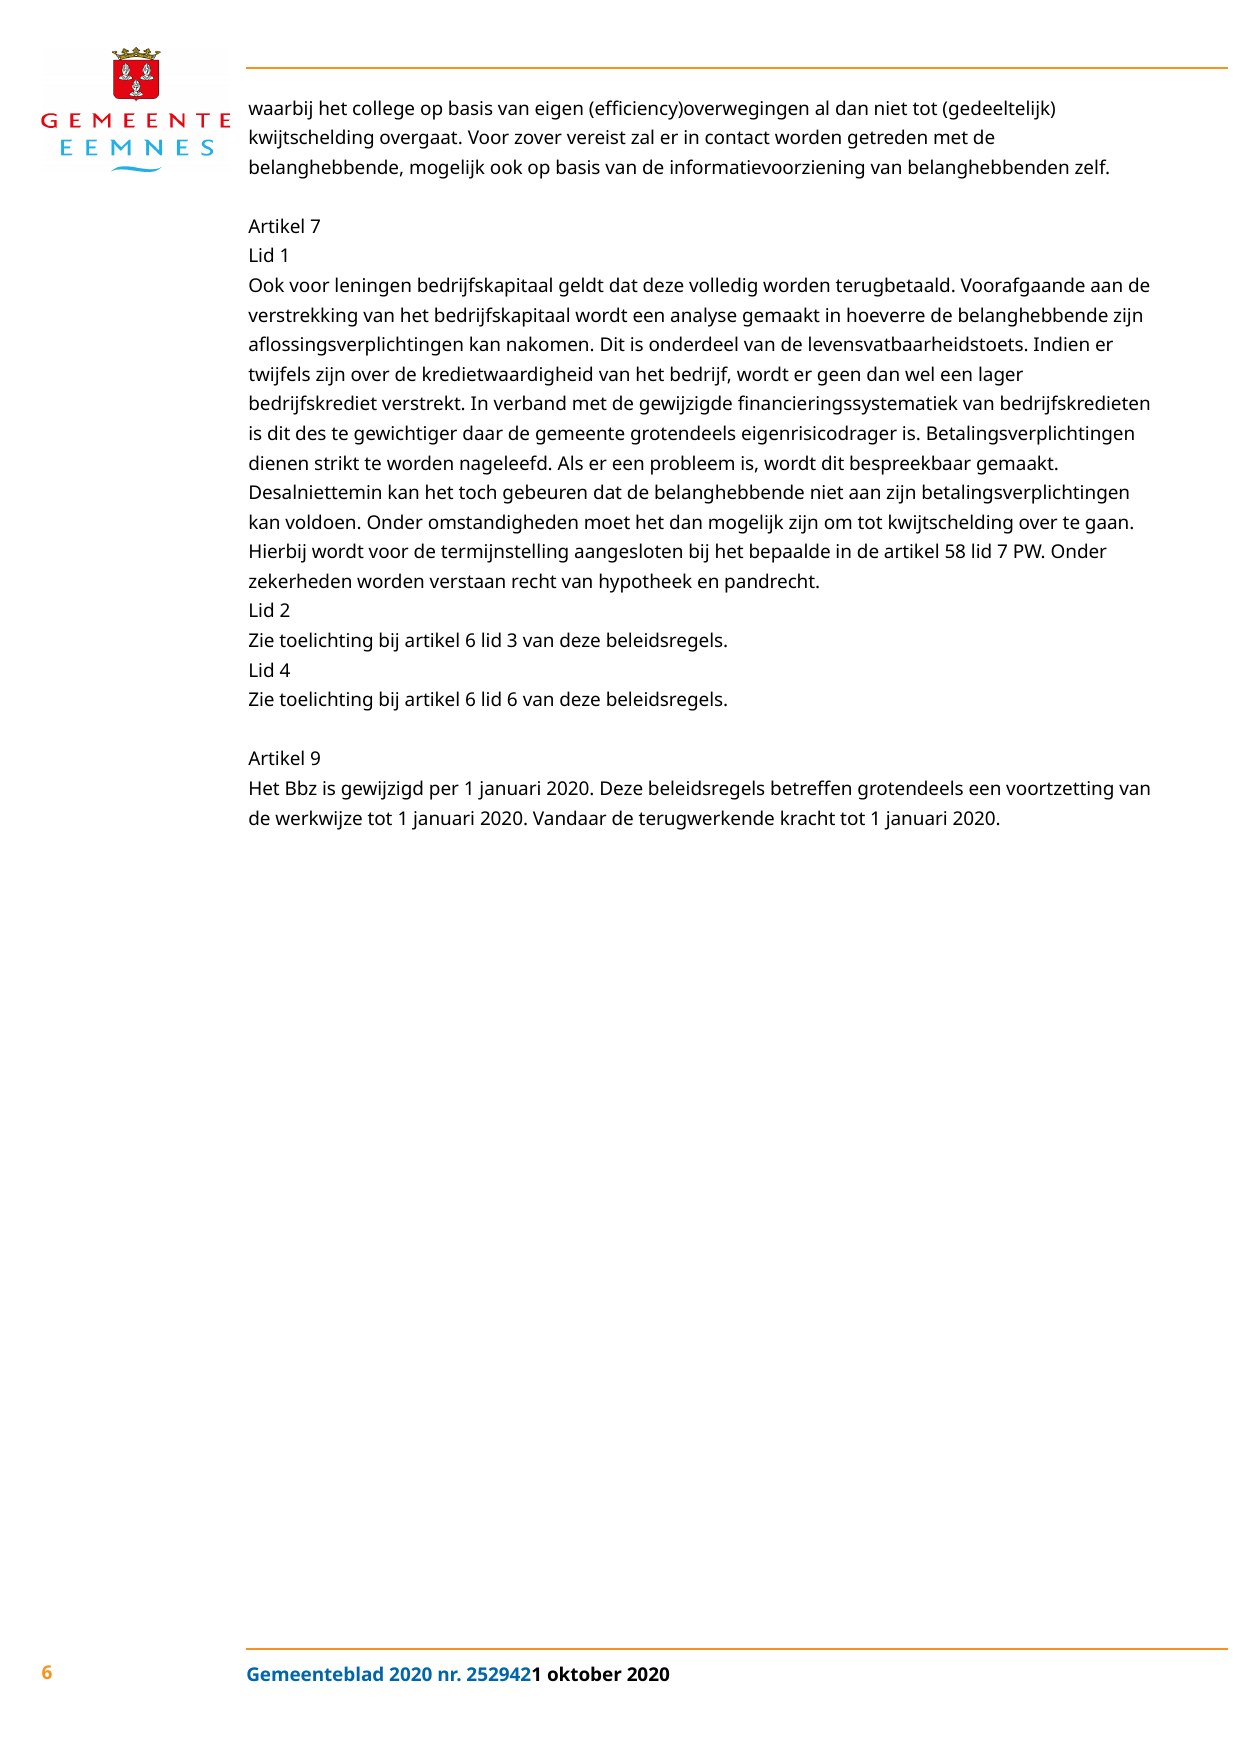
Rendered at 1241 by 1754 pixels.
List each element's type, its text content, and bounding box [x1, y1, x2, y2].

text Zie toelichting bij artikel 6 lid 6 van deze beleidsregels. [248, 686, 1152, 712]
text Lid 2 [248, 598, 1152, 623]
text Artikel 7 [248, 213, 1152, 239]
text Artikel 9 [248, 746, 1152, 771]
text Ook voor leningen bedrijfskapitaal geldt dat deze volledig worden terugbetaald. Voorafgaande aan de verstrekking van het bedrijfskapitaal wordt een analyse gemaakt in hoeverre de belanghebbende zijn aflossingsverplichtingen kan nakomen. Dit is onderdeel van de levensvatbaarheidstoets. Indien er twijfels zijn over de kredietwaardigheid van het bedrijf, wordt er geen dan wel een lager bedrijfskrediet verstrekt. In verband met de gewijzigde financieringssystematiek van bedrijfskredieten is dit des te gewichtiger daar de gemeente grotendeels eigenrisicodrager is. Betalingsverplichtingen dienen strikt te worden nageleefd. Als er een probleem is, wordt dit bespreekbaar gemaakt. Desalniettemin kan het toch gebeuren dat de belanghebbende niet aan zijn betalingsverplichtingen kan voldoen. Onder omstandigheden moet het dan mogelijk zijn om tot kwijtschelding over te gaan. Hierbij wordt voor de termijnstelling aangesloten bij het bepaalde in de artikel 58 lid 7 PW. Onder zekerheden worden verstaan recht van hypotheek en pandrecht. [248, 272, 1152, 594]
text waarbij het college op basis van eigen (efficiency)overwegingen al dan niet tot (gedeeltelijk) kwijtschelding overgaat. Voor zover vereist zal er in contact worden getreden met de belanghebbende, mogelijk ook op basis van de informatievoorziening van belanghebbenden zelf. [248, 95, 1152, 180]
text Lid 4 [248, 657, 1152, 683]
picture [41, 47, 231, 172]
text Het Bbz is gewijzigd per 1 januari 2020. Deze beleidsregels betreffen grotendeels een voortzetting van de werkwijze tot 1 januari 2020. Vandaar de terugwerkende kracht tot 1 januari 2020. [248, 775, 1152, 831]
text Zie toelichting bij artikel 6 lid 3 van deze beleidsregels. [248, 627, 1152, 653]
text Lid 1 [248, 243, 1152, 268]
